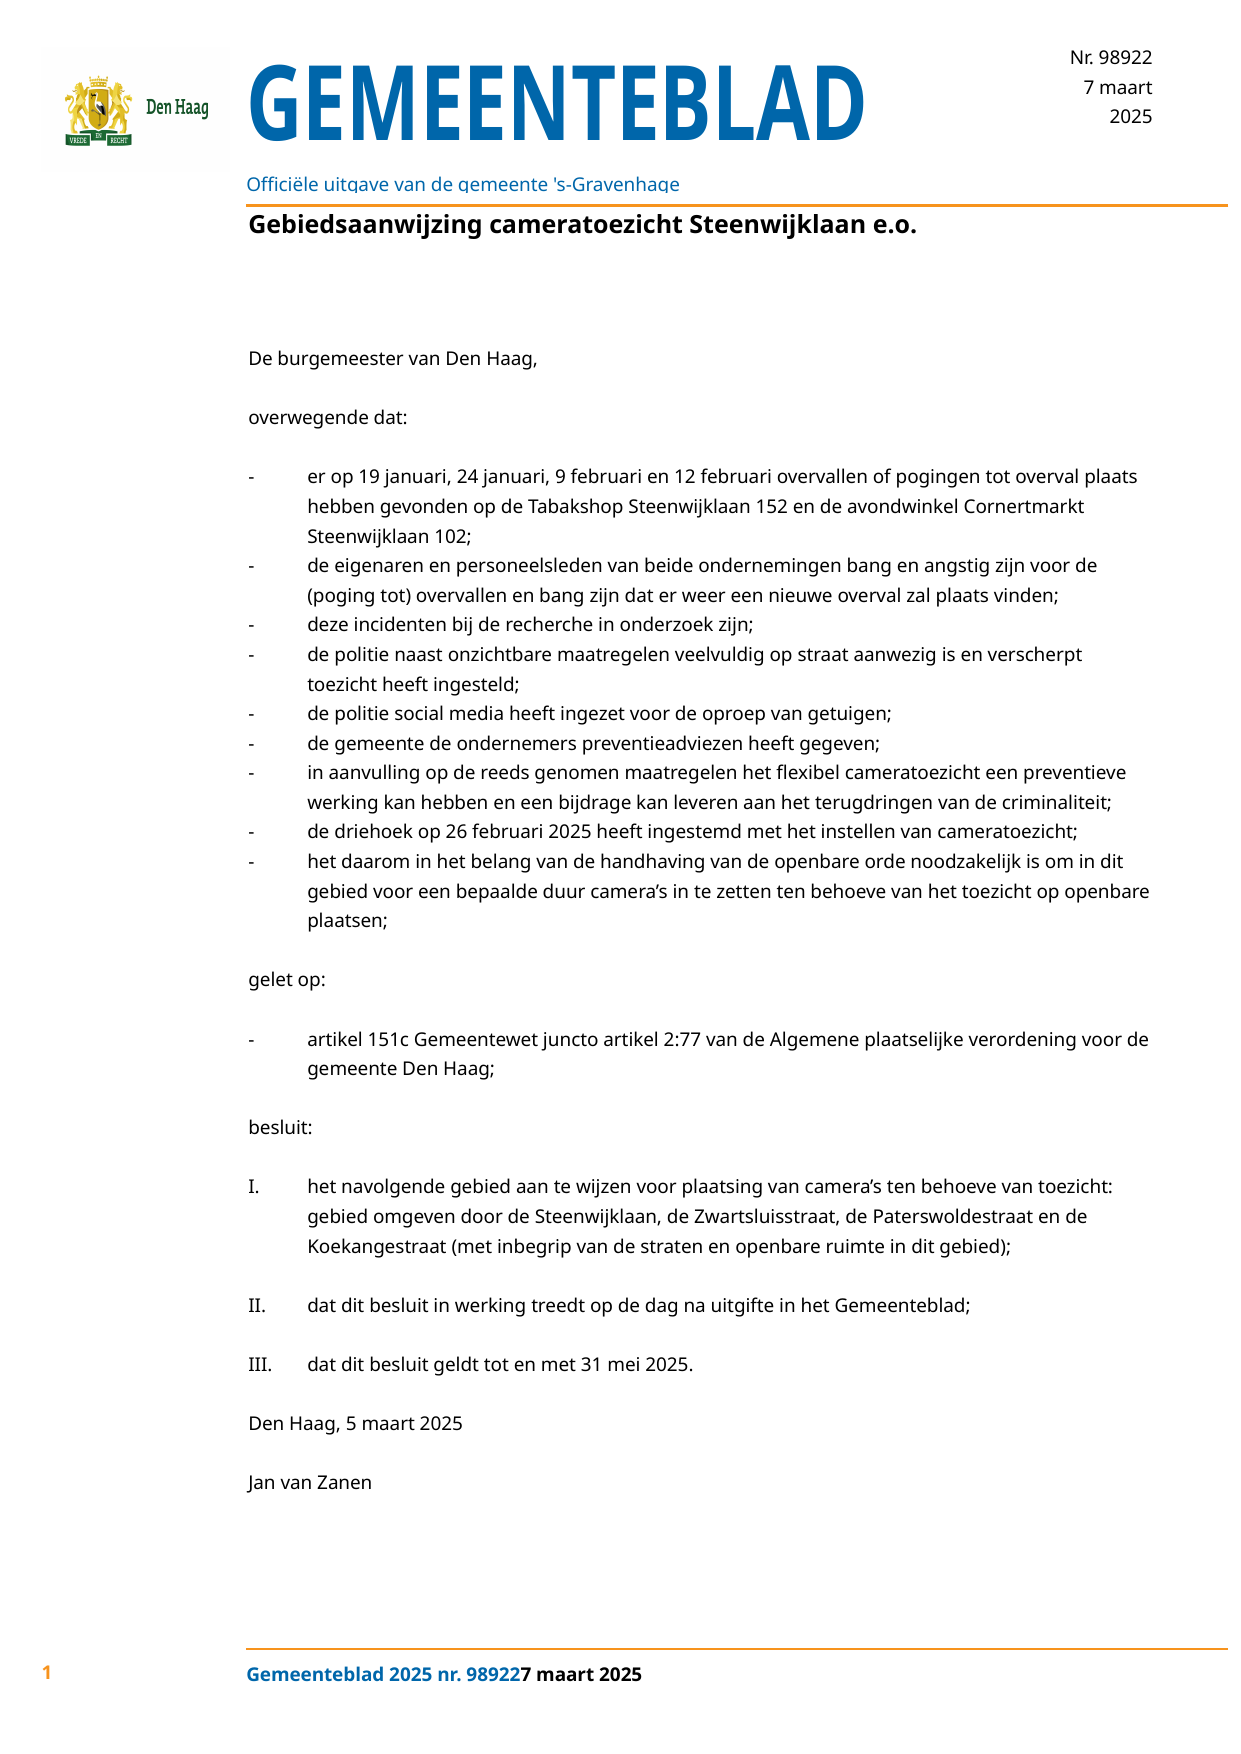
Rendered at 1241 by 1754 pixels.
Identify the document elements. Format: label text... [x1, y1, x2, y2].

list artikel 151c Gemeentewet juncto artikel 2:77 van de Algemene plaatselijke verordening voor de gemeente Den Haag; [248, 1026, 1152, 1081]
text gelet op: [248, 967, 1152, 992]
text De burgemeester van Den Haag, [248, 345, 1152, 371]
text Gebiedsaanwijzing cameratoezicht Steenwijklaan e.o. [248, 207, 1152, 241]
text Jan van Zanen [248, 1469, 1152, 1495]
list er op 19 januari, 24 januari, 9 februari en 12 februari overvallen of pogingen tot overval plaats hebben gevonden op de Tabakshop Steenwijklaan 152 en de avondwinkel Cornertmarkt Steenwijklaan 102; [248, 464, 1152, 548]
picture [41, 47, 231, 172]
text overwegende dat: [248, 404, 1152, 430]
text Den Haag, 5 maart 2025 [248, 1410, 1152, 1436]
list de politie social media heeft ingezet voor de oproep van getuigen; [248, 700, 1152, 726]
list het navolgende gebied aan te wijzen voor plaatsing van camera’s ten behoeve van toezicht: gebied omgeven door de Steenwijklaan, de Zwartsluisstraat, de Paterswoldestraat en de Koekangestraat (met inbegrip van de straten en openbare ruimte in dit gebied); [248, 1174, 1152, 1258]
list de driehoek op 26 februari 2025 heeft ingestemd met het instellen van cameratoezicht; [248, 819, 1152, 844]
text besluit: [248, 1114, 1152, 1140]
list deze incidenten bij de recherche in onderzoek zijn; [248, 612, 1152, 637]
list de politie naast onzichtbare maatregelen veelvuldig op straat aanwezig is en verscherpt toezicht heeft ingesteld; [248, 641, 1152, 696]
list het daarom in het belang van de handhaving van de openbare orde noodzakelijk is om in dit gebied voor een bepaalde duur camera’s in te zetten ten behoeve van het toezicht op openbare plaatsen; [248, 848, 1152, 933]
list dat dit besluit geldt tot en met 31 mei 2025. [248, 1351, 1152, 1377]
list de gemeente de ondernemers preventieadviezen heeft gegeven; [248, 730, 1152, 756]
list dat dit besluit in werking treedt op de dag na uitgifte in het Gemeenteblad; [248, 1292, 1152, 1318]
list in aanvulling op de reeds genomen maatregelen het flexibel cameratoezicht een preventieve werking kan hebben en een bijdrage kan leveren aan het terugdringen van de criminaliteit; [248, 759, 1152, 815]
list de eigenaren en personeelsleden van beide ondernemingen bang en angstig zijn voor de (poging tot) overvallen en bang zijn dat er weer een nieuwe overval zal plaats vinden; [248, 552, 1152, 608]
